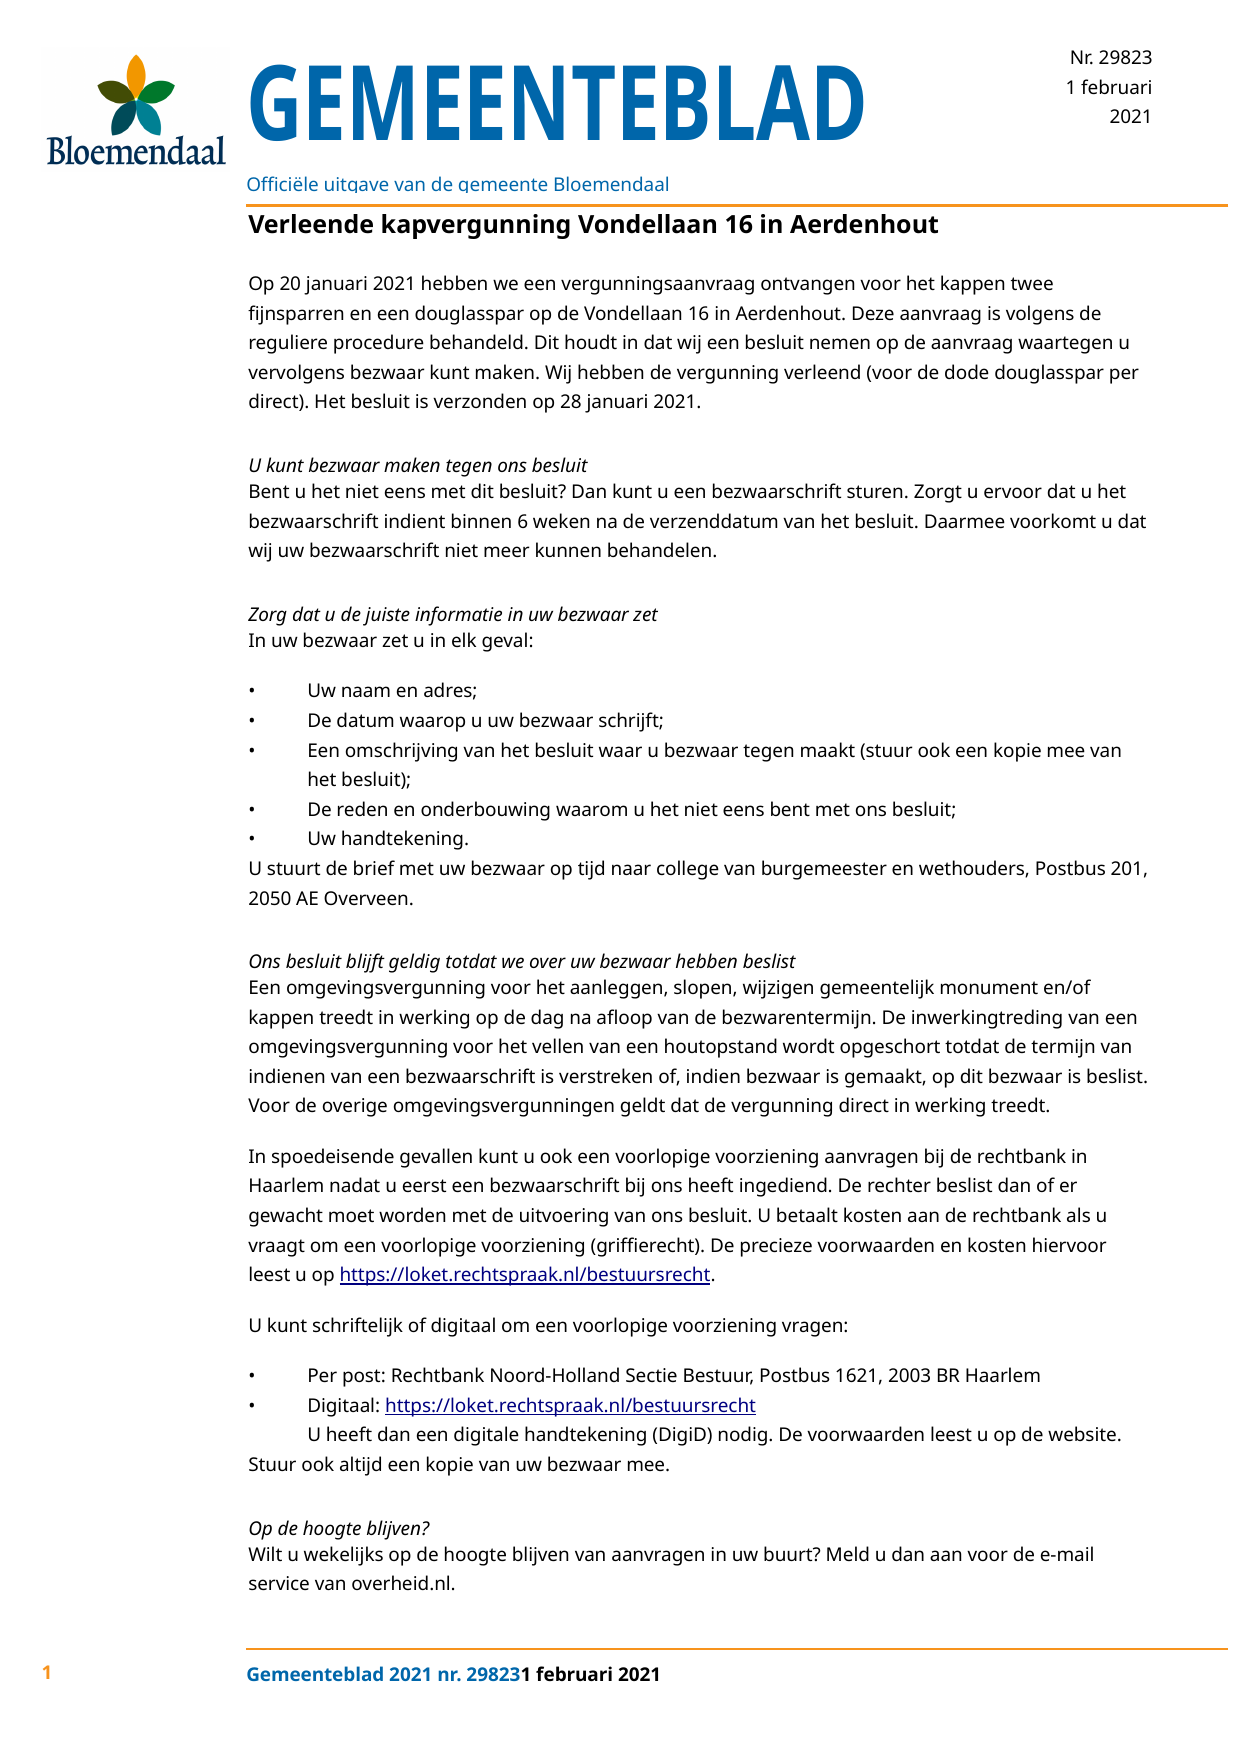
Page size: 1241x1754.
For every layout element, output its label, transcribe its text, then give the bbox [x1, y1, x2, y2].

text Wilt u wekelijks op de hoogte blijven van aanvragen in uw buurt? Meld u dan aan voor de e-mail service van overheid.nl. [248, 1541, 1152, 1596]
list De datum waarop u uw bezwaar schrijft; [248, 707, 1152, 733]
text Stuur ook altijd een kopie van uw bezwaar mee. [248, 1451, 1152, 1477]
list Een omschrijving van het besluit waar u bezwaar tegen maakt (stuur ook een kopie mee van het besluit); [248, 737, 1152, 792]
list Digitaal: https://loket.rechtspraak.nl/bestuursrecht [248, 1392, 1152, 1418]
text Een omgevingsvergunning voor het aanleggen, slopen, wijzigen gemeentelijk monument en/of kappen treedt in werking op de dag na afloop van de bezwarentermijn. De inwerkingtreding van een omgevingsvergunning voor het vellen van een houtopstand wordt opgeschort totdat de termijn van indienen van een bezwaarschrift is verstreken of, indien bezwaar is gemaakt, op dit bezwaar is beslist. Voor de overige omgevingsvergunningen geldt dat de vergunning direct in werking treedt. [248, 974, 1152, 1118]
text Ons besluit blijft geldig totdat we over uw bezwaar hebben beslist [248, 949, 1152, 974]
text Verleende kapvergunning Vondellaan 16 in Aerdenhout [248, 207, 1152, 241]
text U stuurt de brief met uw bezwaar op tijd naar college van burgemeester en wethouders, Postbus 201, 2050 AE Overveen. [248, 855, 1152, 910]
list Uw handtekening. [248, 826, 1152, 851]
list De reden en onderbouwing waarom u het niet eens bent met ons besluit; [248, 796, 1152, 822]
list U heeft dan een digitale handtekening (DigiD) nodig. De voorwaarden leest u op de website. [248, 1421, 1152, 1447]
text Zorg dat u de juiste informatie in uw bezwaar zet [248, 601, 1152, 627]
text Op 20 januari 2021 hebben we een vergunningsaanvraag ontvangen voor het kappen twee fijnsparren en een douglasspar op de Vondellaan 16 in Aerdenhout. Deze aanvraag is volgens de reguliere procedure behandeld. Dit houdt in dat wij een besluit nemen op de aanvraag waartegen u vervolgens bezwaar kunt maken. Wij hebben de vergunning verleend (voor de dode douglasspar per direct). Het besluit is verzonden op 28 januari 2021. [248, 270, 1152, 414]
list Uw naam en adres; [248, 678, 1152, 703]
text U kunt schriftelijk of digitaal om een voorlopige voorziening vragen: [248, 1312, 1152, 1338]
text Op de hoogte blijven? [248, 1515, 1152, 1541]
text In uw bezwaar zet u in elk geval: [248, 627, 1152, 653]
list Per post: Rechtbank Noord-Holland Sectie Bestuur, Postbus 1621, 2003 BR Haarlem [248, 1362, 1152, 1388]
picture [41, 47, 231, 172]
text Bent u het niet eens met dit besluit? Dan kunt u een bezwaarschrift sturen. Zorgt u ervoor dat u het bezwaarschrift indient binnen 6 weken na de verzenddatum van het besluit. Daarmee voorkomt u dat wij uw bezwaarschrift niet meer kunnen behandelen. [248, 478, 1152, 563]
text U kunt bezwaar maken tegen ons besluit [248, 453, 1152, 478]
text In spoedeisende gevallen kunt u ook een voorlopige voorziening aanvragen bij de rechtbank in Haarlem nadat u eerst een bezwaarschrift bij ons heeft ingediend. De rechter beslist dan of er gewacht moet worden met de uitvoering van ons besluit. U betaalt kosten aan de rechtbank als u vraagt om een voorlopige voorziening (griffierecht). De precieze voorwaarden en kosten hiervoor leest u op https://loket.rechtspraak.nl/bestuursrecht. [248, 1143, 1152, 1287]
